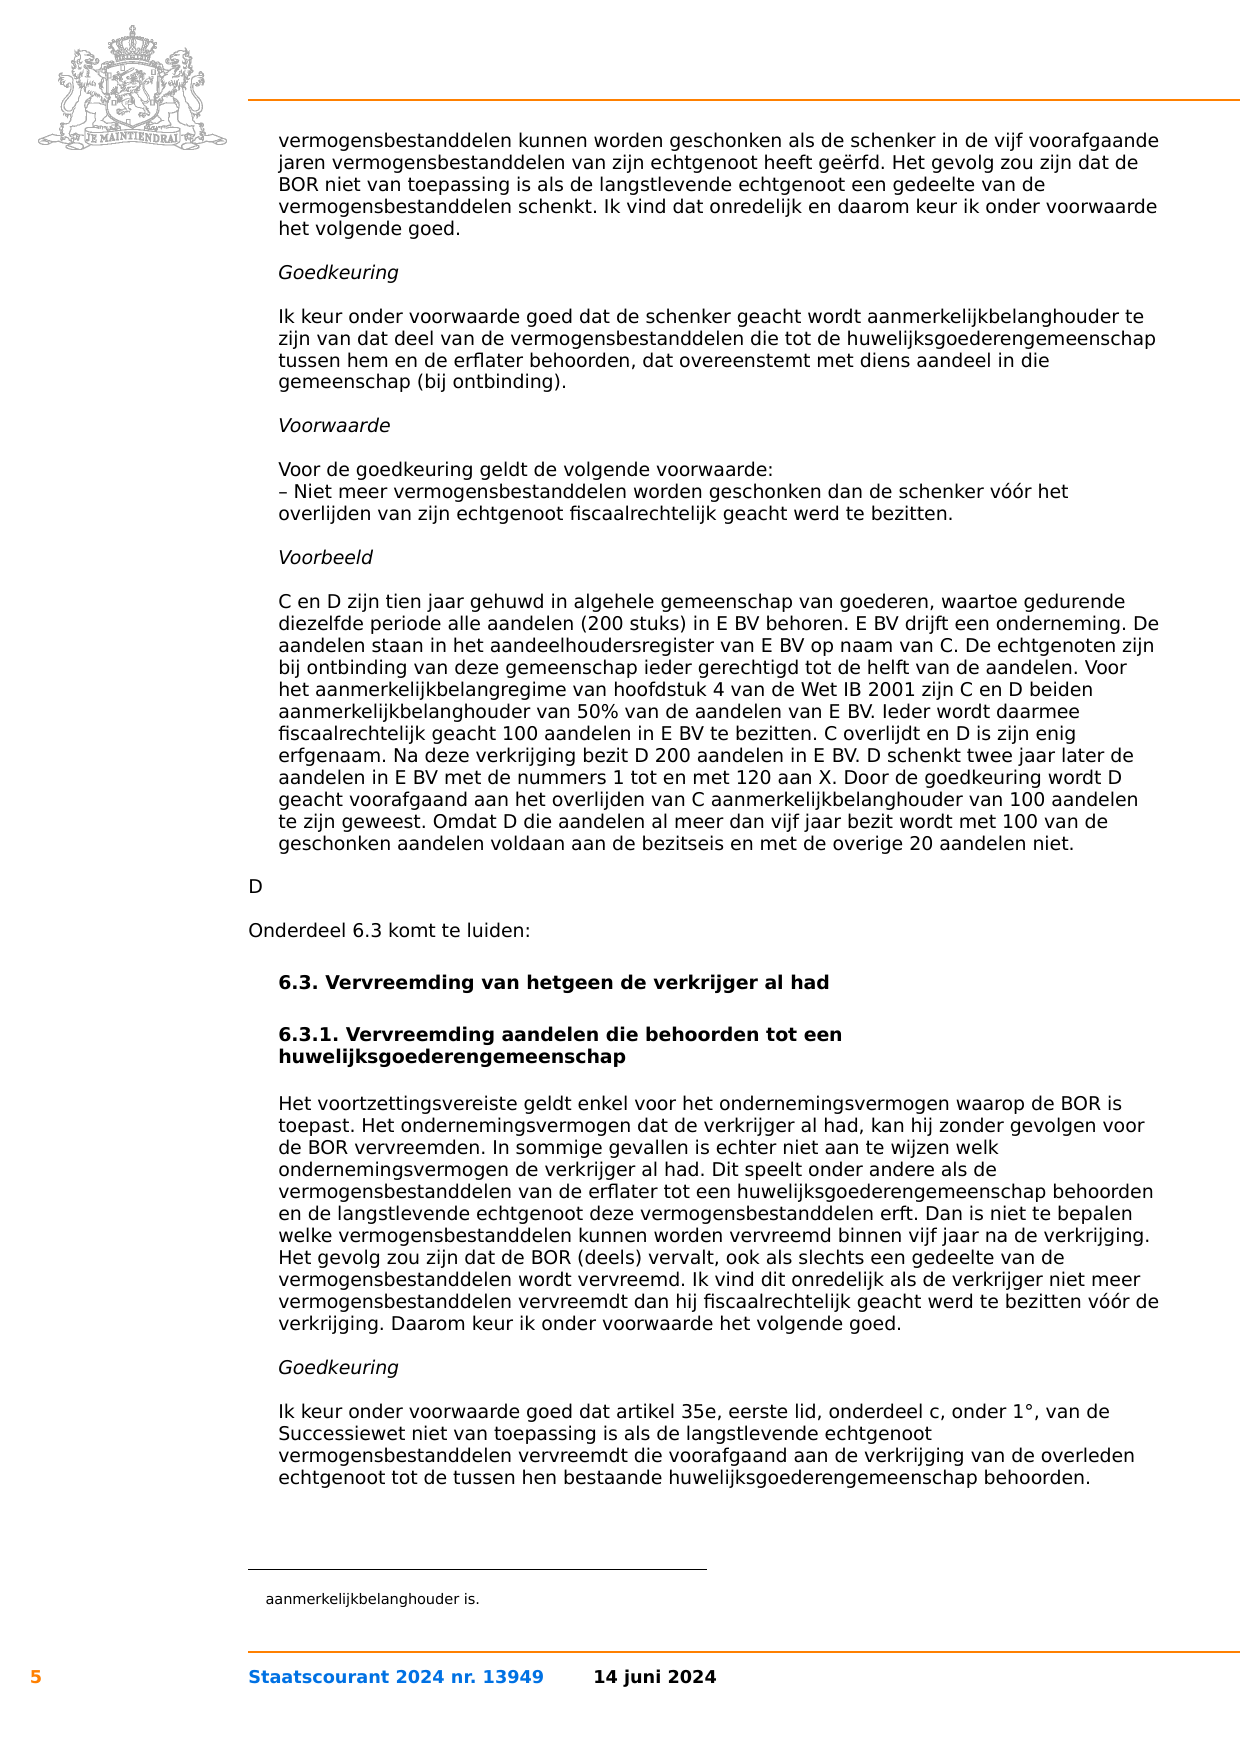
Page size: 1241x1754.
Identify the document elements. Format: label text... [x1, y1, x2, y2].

subtitle 6.3.1. Vervreemding aandelen die behoorden tot een huwelijksgoederengemeenschap [278, 1024, 1163, 1068]
text C en D zijn tien jaar gehuwd in algehele gemeenschap van goederen, waartoe gedurende diezelfde periode alle aandelen (200 stuks) in E BV behoren. E BV drijft een onderneming. De aandelen staan in het aandeelhoudersregister van E BV op naam van C. De echtgenoten zijn bij ontbinding van deze gemeenschap ieder gerechtigd tot de helft van de aandelen. Voor het aanmerkelijkbelangregime van hoofdstuk 4 van de Wet IB 2001 zijn C en D beiden aanmerkelijkbelanghouder van 50% van de aandelen van E BV. Ieder wordt daarmee fiscaalrechtelijk geacht 100 aandelen in E BV te bezitten. C overlijdt en D is zijn enig erfgenaam. Na deze verkrijging bezit D 200 aandelen in E BV. D schenkt twee jaar later de aandelen in E BV met de nummers 1 tot en met 120 aan X. Door de goedkeuring wordt D geacht voorafgaand aan het overlijden van C aanmerkelijkbelanghouder van 100 aandelen te zijn geweest. Omdat D die aandelen al meer dan vijf jaar bezit wordt met 100 van de geschonken aandelen voldaan aan de bezitseis en met de overige 20 aandelen niet. [278, 591, 1163, 854]
subtitle Voorbeeld [278, 547, 1163, 569]
subtitle Goedkeuring [278, 1357, 1163, 1379]
subtitle 6.3. Vervreemding van hetgeen de verkrijger al had [278, 972, 1163, 994]
text vermogensbestanddelen kunnen worden geschonken als de schenker in de vijf voorafgaande jaren vermogensbestanddelen van zijn echtgenoot heeft geërfd. Het gevolg zou zijn dat de BOR niet van toepassing is als de langstlevende echtgenoot een gedeelte van de vermogensbestanddelen schenkt. Ik vind dat onredelijk en daarom keur ik onder voorwaarde het volgende goed. [278, 130, 1163, 240]
text Voor de goedkeuring geldt de volgende voorwaarde: [278, 459, 1163, 481]
text aanmerkelijkbelanghouder is. [248, 1591, 1163, 1608]
text Ik keur onder voorwaarde goed dat artikel 35e, eerste lid, onderdeel c, onder 1°, van de Successiewet niet van toepassing is als de langstlevende echtgenoot vermogensbestanddelen vervreemdt die voorafgaand aan de verkrijging van de overleden echtgenoot tot de tussen hen bestaande huwelijksgoederengemeenschap behoorden. [278, 1401, 1163, 1489]
text D [248, 876, 1163, 898]
text – Niet meer vermogensbestanddelen worden geschonken dan de schenker vóór het overlijden van zijn echtgenoot fiscaalrechtelijk geacht werd te bezitten. [278, 481, 1163, 525]
text Onderdeel 6.3 komt te luiden: [248, 920, 1163, 942]
text Het voortzettingsvereiste geldt enkel voor het ondernemingsvermogen waarop de BOR is toepast. Het ondernemingsvermogen dat de verkrijger al had, kan hij zonder gevolgen voor de BOR vervreemden. In sommige gevallen is echter niet aan te wijzen welk ondernemingsvermogen de verkrijger al had. Dit speelt onder andere als de vermogensbestanddelen van de erflater tot een huwelijksgoederengemeenschap behoorden en de langstlevende echtgenoot deze vermogensbestanddelen erft. Dan is niet te bepalen welke vermogensbestanddelen kunnen worden vervreemd binnen vijf jaar na de verkrijging. Het gevolg zou zijn dat de BOR (deels) vervalt, ook als slechts een gedeelte van de vermogensbestanddelen wordt vervreemd. Ik vind dit onredelijk als de verkrijger niet meer vermogensbestanddelen vervreemdt dan hij fiscaalrechtelijk geacht werd te bezitten vóór de verkrijging. Daarom keur ik onder voorwaarde het volgende goed. [278, 1093, 1163, 1335]
subtitle Voorwaarde [278, 415, 1163, 437]
text Ik keur onder voorwaarde goed dat de schenker geacht wordt aanmerkelijkbelanghouder te zijn van dat deel van de vermogensbestanddelen die tot de huwelijksgoederengemeenschap tussen hem en de erflater behoorden, dat overeenstemt met diens aandeel in die gemeenschap (bij ontbinding). [278, 306, 1163, 393]
picture [38, 25, 227, 150]
subtitle Goedkeuring [278, 262, 1163, 284]
